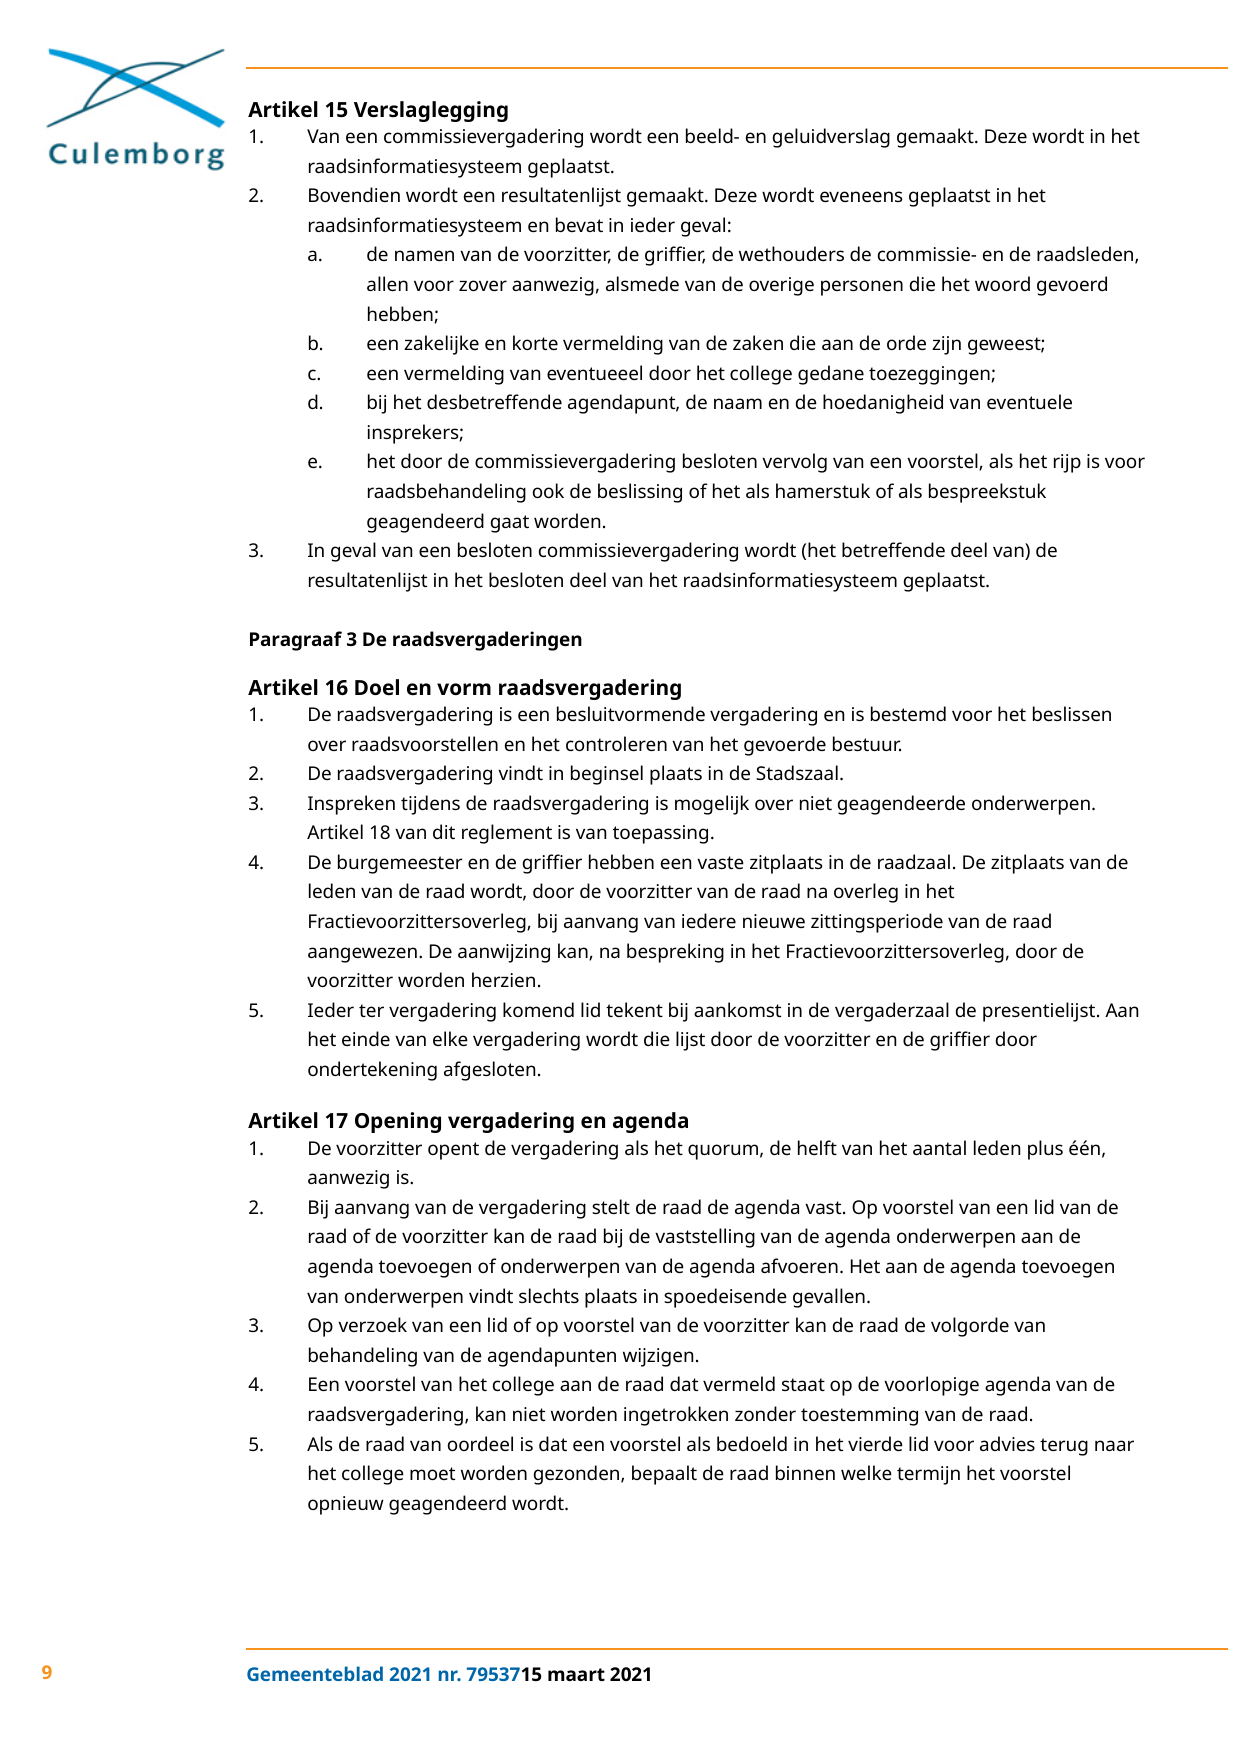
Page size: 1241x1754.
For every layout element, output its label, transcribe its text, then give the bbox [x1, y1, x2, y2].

list Bovendien wordt een resultatenlijst gemaakt. Deze wordt eveneens geplaatst in het raadsinformatiesysteem en bevat in ieder geval: [248, 182, 1152, 238]
list De burgemeester en de griffier hebben een vaste zitplaats in de raadzaal. De zitplaats van de leden van de raad wordt, door de voorzitter van de raad na overleg in het Fractievoorzittersoverleg, bij aanvang van iedere nieuwe zittingsperiode van de raad aangewezen. De aanwijzing kan, na bespreking in het Fractievoorzittersoverleg, door de voorzitter worden herzien. [248, 849, 1152, 993]
list Ieder ter vergadering komend lid tekent bij aankomst in de vergaderzaal de presentielijst. Aan het einde van elke vergadering wordt die lijst door de voorzitter en de griffier door ondertekening afgesloten. [248, 997, 1152, 1082]
list de namen van de voorzitter, de griffier, de wethouders de commissie- en de raadsleden, allen voor zover aanwezig, alsmede van de overige personen die het woord gevoerd hebben; [307, 242, 1152, 326]
text Artikel 16 Doel en vorm raadsvergadering [248, 673, 1152, 701]
list De raadsvergadering is een besluitvormende vergadering en is bestemd voor het beslissen over raadsvoorstellen en het controleren van het gevoerde bestuur. [248, 701, 1152, 756]
list De voorzitter opent de vergadering als het quorum, de helft van het aantal leden plus één, aanwezig is. [248, 1135, 1152, 1190]
list Inspreken tijdens de raadsvergadering is mogelijk over niet geagendeerde onderwerpen. Artikel 18 van dit reglement is van toepassing. [248, 790, 1152, 845]
list bij het desbetreffende agendapunt, de naam en de hoedanigheid van eventuele insprekers; [307, 389, 1152, 445]
list In geval van een besloten commissievergadering wordt (het betreffende deel van) de resultatenlijst in het besloten deel van het raadsinformatiesysteem geplaatst. [248, 537, 1152, 593]
list een zakelijke en korte vermelding van de zaken die aan de orde zijn geweest; [307, 330, 1152, 356]
picture [41, 47, 231, 172]
list Van een commissievergadering wordt een beeld- en geluidverslag gemaakt. Deze wordt in het raadsinformatiesysteem geplaatst. [248, 123, 1152, 178]
list Op verzoek van een lid of op voorstel van de voorzitter kan de raad de volgorde van behandeling van de agendapunten wijzigen. [248, 1312, 1152, 1368]
list Als de raad van oordeel is dat een voorstel als bedoeld in het vierde lid voor advies terug naar het college moet worden gezonden, bepaalt de raad binnen welke termijn het voorstel opnieuw geagendeerd wordt. [248, 1431, 1152, 1516]
text Artikel 15 Verslaglegging [248, 95, 1152, 123]
list Een voorstel van het college aan de raad dat vermeld staat op de voorlopige agenda van de raadsvergadering, kan niet worden ingetrokken zonder toestemming van de raad. [248, 1372, 1152, 1427]
text Paragraaf 3 De raadsvergaderingen [248, 626, 1152, 652]
list Bij aanvang van de vergadering stelt de raad de agenda vast. Op voorstel van een lid van de raad of de voorzitter kan de raad bij de vaststelling van de agenda onderwerpen aan de agenda toevoegen of onderwerpen van de agenda afvoeren. Het aan de agenda toevoegen van onderwerpen vindt slechts plaats in spoedeisende gevallen. [248, 1194, 1152, 1309]
list het door de commissievergadering besloten vervolg van een voorstel, als het rijp is voor raadsbehandeling ook de beslissing of het als hamerstuk of als bespreekstuk geagendeerd gaat worden. [307, 449, 1152, 533]
text Artikel 17 Opening vergadering en agenda [248, 1107, 1152, 1135]
list De raadsvergadering vindt in beginsel plaats in de Stadszaal. [248, 760, 1152, 786]
list een vermelding van eventueeel door het college gedane toezeggingen; [307, 360, 1152, 386]
